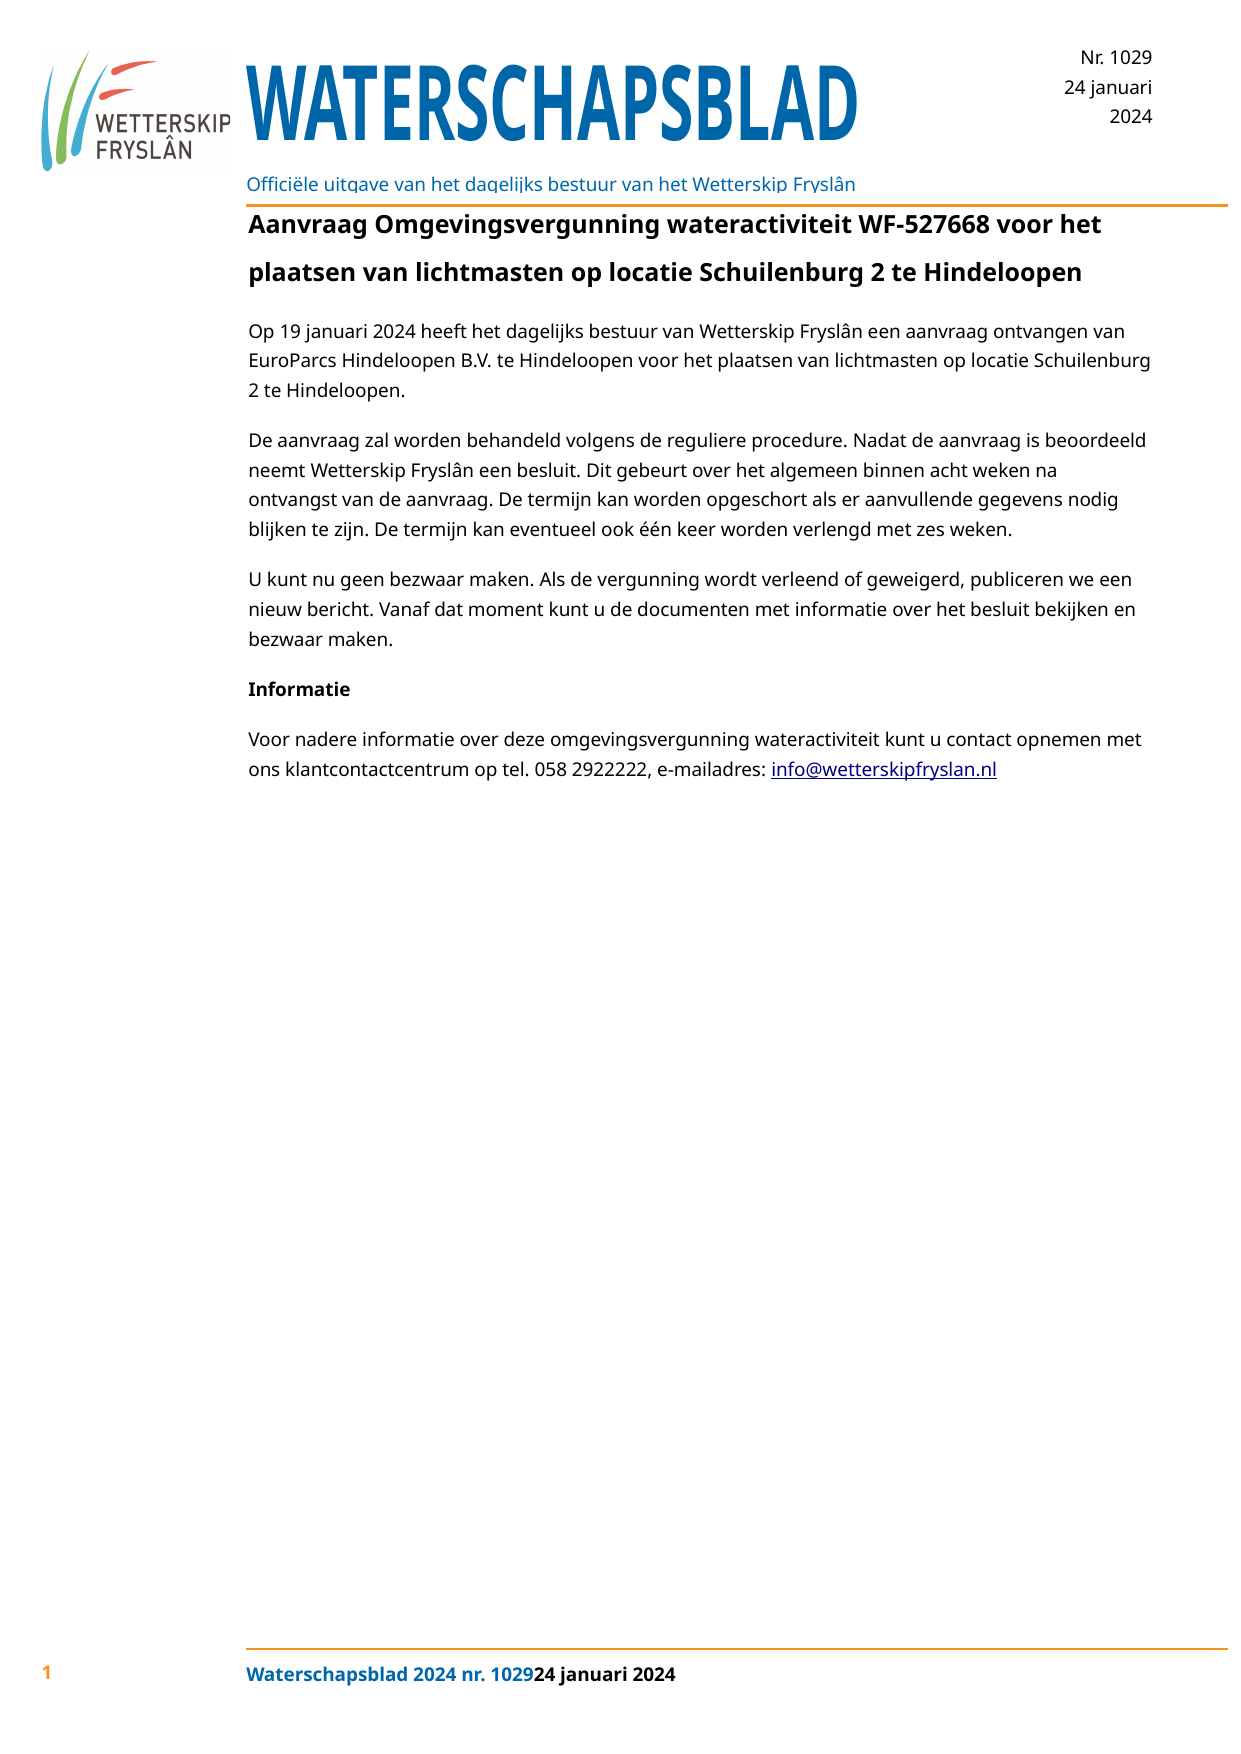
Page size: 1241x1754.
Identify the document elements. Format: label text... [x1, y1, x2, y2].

text Op 19 januari 2024 heeft het dagelijks bestuur van Wetterskip Fryslân een aanvraag ontvangen van EuroParcs Hindeloopen B.V. te Hindeloopen voor het plaatsen van lichtmasten op locatie Schuilenburg 2 te Hindeloopen. [248, 318, 1152, 403]
text U kunt nu geen bezwaar maken. Als de vergunning wordt verleend of geweigerd, publiceren we een nieuw bericht. Vanaf dat moment kunt u de documenten met informatie over het besluit bekijken en bezwaar maken. [248, 567, 1152, 652]
text Voor nadere informatie over deze omgevingsvergunning wateractiviteit kunt u contact opnemen met ons klantcontactcentrum op tel. 058 2922222, e-mailadres: info@wetterskipfryslan.nl [248, 727, 1152, 782]
text De aanvraag zal worden behandeld volgens de reguliere procedure. Nadat de aanvraag is beoordeeld neemt Wetterskip Fryslân een besluit. Dit gebeurt over het algemeen binnen acht weken na ontvangst van de aanvraag. De termijn kan worden opgeschort als er aanvullende gegevens nodig blijken te zijn. De termijn kan eventueel ook één keer worden verlengd met zes weken. [248, 427, 1152, 542]
picture [41, 47, 231, 172]
text Informatie [248, 676, 1152, 702]
text Aanvraag Omgevingsvergunning wateractiviteit WF-527668 voor het plaatsen van lichtmasten op locatie Schuilenburg 2 te Hindeloopen [248, 207, 1152, 288]
